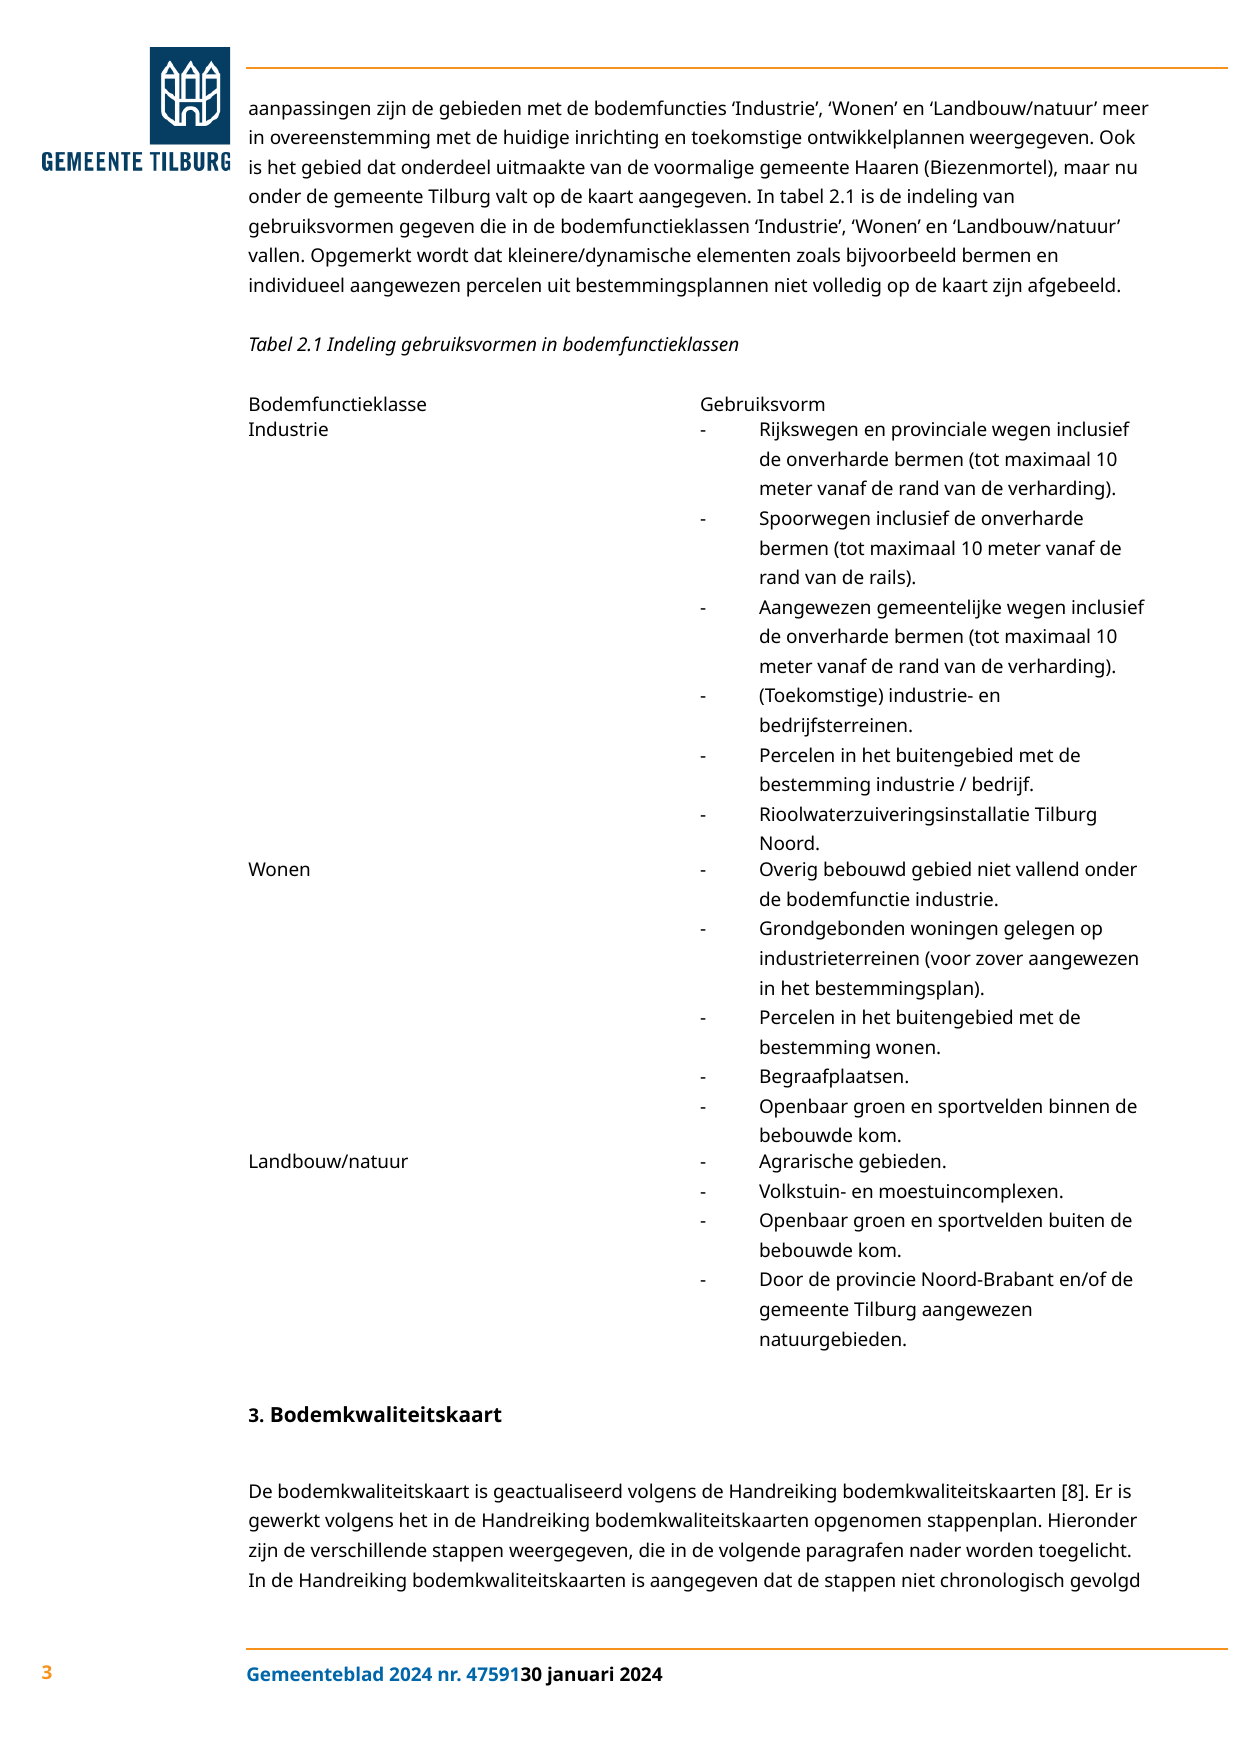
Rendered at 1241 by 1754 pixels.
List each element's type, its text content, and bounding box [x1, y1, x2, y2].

table_cell Landbouw/natuur [248, 1148, 700, 1352]
table_cell Agrarische gebieden. Volkstuin- en moestuincomplexen. Openbaar groen en sportvelden buiten de bebouwde kom. Door de provincie Noord-Brabant en/of de gemeente Tilburg aangewezen natuurgebieden. [700, 1148, 1152, 1352]
table_cell Rijkswegen en provinciale wegen inclusief de onverharde bermen (tot maximaal 10 meter vanaf de rand van de verharding). Spoorwegen inclusief de onverharde bermen (tot maximaal 10 meter vanaf de rand van de rails). Aangewezen gemeentelijke wegen inclusief de onverharde bermen (tot maximaal 10 meter vanaf de rand van de verharding). (Toekomstige) industrie- en bedrijfsterreinen. Percelen in het buitengebied met de bestemming industrie / bedrijf. Rioolwaterzuiveringsinstallatie Tilburg Noord. [700, 416, 1152, 856]
table_header Bodemfunctieklasse [248, 391, 700, 416]
text Tabel 2.1 Indeling gebruiksvormen in bodemfunctieklassen [248, 331, 1152, 357]
table_cell Wonen [248, 856, 700, 1148]
text aanpassingen zijn de gebieden met de bodemfuncties ‘Industrie’, ‘Wonen’ en ‘Landbouw/natuur’ meer in overeenstemming met de huidige inrichting en toekomstige ontwikkelplannen weergegeven. Ook is het gebied dat onderdeel uitmaakte van de voormalige gemeente Haaren (Biezenmortel), maar nu onder de gemeente Tilburg valt op de kaart aangegeven. In tabel 2.1 is de indeling van gebruiksvormen gegeven die in de bodemfunctieklassen ‘Industrie’, ‘Wonen’ en ‘Landbouw/natuur’ vallen. Opgemerkt wordt dat kleinere/dynamische elementen zoals bijvoorbeeld bermen en individueel aangewezen percelen uit bestemmingsplannen niet volledig op de kaart zijn afgebeeld. [248, 95, 1152, 298]
text 3. Bodemkwaliteitskaart [248, 1400, 1152, 1429]
picture [41, 47, 231, 172]
text De bodemkwaliteitskaart is geactualiseerd volgens de Handreiking bodemkwaliteitskaarten [8]. Er is gewerkt volgens het in de Handreiking bodemkwaliteitskaarten opgenomen stappenplan. Hieronder zijn de verschillende stappen weergegeven, die in de volgende paragrafen nader worden toegelicht. In de Handreiking bodemkwaliteitskaarten is aangegeven dat de stappen niet chronologisch gevolgd [248, 1478, 1152, 1593]
table_cell Industrie [248, 416, 700, 856]
table_header Gebruiksvorm [700, 391, 1152, 416]
table_cell Overig bebouwd gebied niet vallend onder de bodemfunctie industrie. Grondgebonden woningen gelegen op industrieterreinen (voor zover aangewezen in het bestemmingsplan). Percelen in het buitengebied met de bestemming wonen. Begraafplaatsen. Openbaar groen en sportvelden binnen de bebouwde kom. [700, 856, 1152, 1148]
